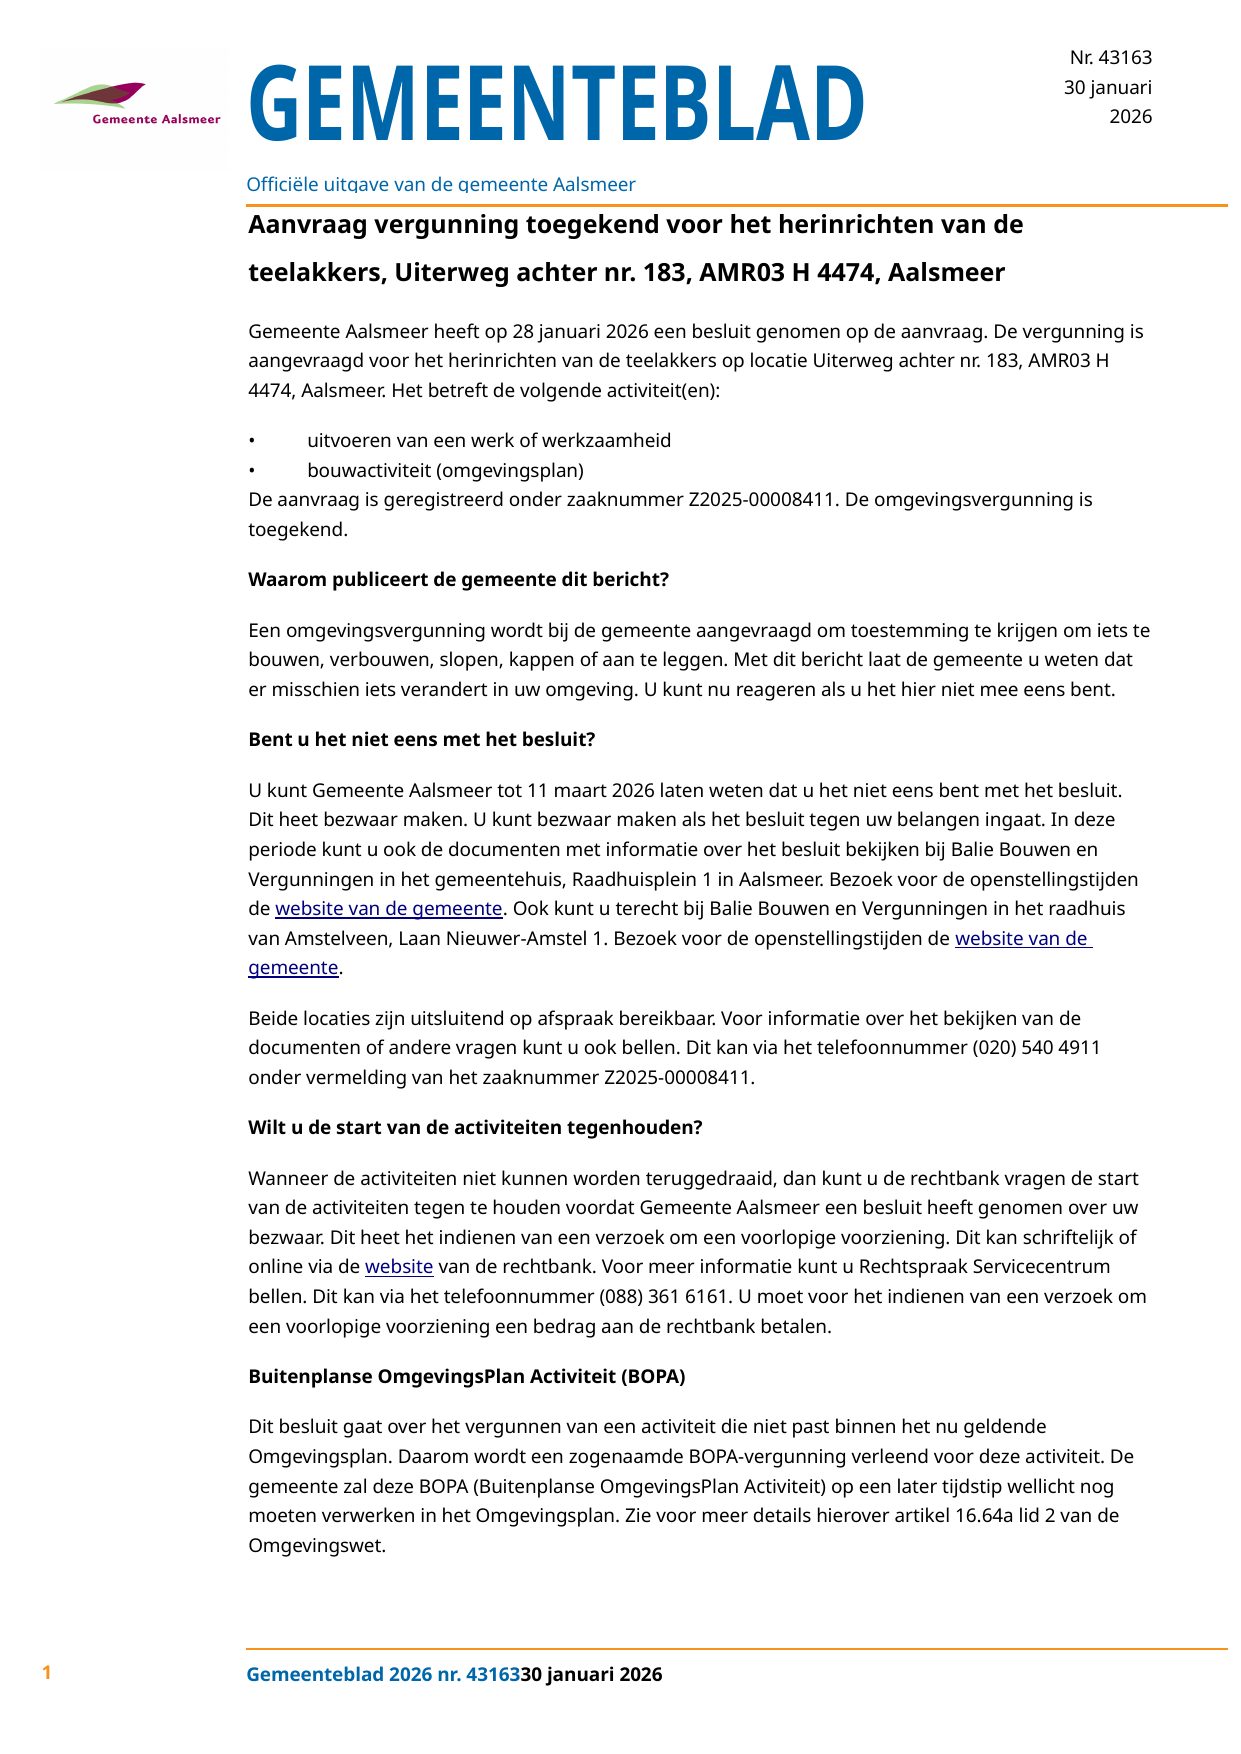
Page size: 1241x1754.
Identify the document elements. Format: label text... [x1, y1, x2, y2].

list uitvoeren van een werk of werkzaamheid [248, 427, 1152, 453]
text De aanvraag is geregistreerd onder zaaknummer Z2025-00008411. De omgevingsvergunning is toegekend. [248, 487, 1152, 542]
text Een omgevingsvergunning wordt bij de gemeente aangevraagd om toestemming te krijgen om iets te bouwen, verbouwen, slopen, kappen of aan te leggen. Met dit bericht laat de gemeente u weten dat er misschien iets verandert in uw omgeving. U kunt nu reageren als u het hier niet mee eens bent. [248, 617, 1152, 702]
text Gemeente Aalsmeer heeft op 28 januari 2026 een besluit genomen op de aanvraag. De vergunning is aangevraagd voor het herinrichten van de teelakkers op locatie Uiterweg achter nr. 183, AMR03 H 4474, Aalsmeer. Het betreft de volgende activiteit(en): [248, 318, 1152, 403]
text Wanneer de activiteiten niet kunnen worden teruggedraaid, dan kunt u de rechtbank vragen de start van de activiteiten tegen te houden voordat Gemeente Aalsmeer een besluit heeft genomen over uw bezwaar. Dit heet het indienen van een verzoek om een voorlopige voorziening. Dit kan schriftelijk of online via de website van de rechtbank. Voor meer informatie kunt u Rechtspraak Servicecentrum bellen. Dit kan via het telefoonnummer (088) 361 6161. U moet voor het indienen van een verzoek om een voorlopige voorziening een bedrag aan de rechtbank betalen. [248, 1165, 1152, 1339]
text Wilt u de start van de activiteiten tegenhouden? [248, 1114, 1152, 1140]
text Waarom publiceert de gemeente dit bericht? [248, 567, 1152, 592]
text Bent u het niet eens met het besluit? [248, 727, 1152, 752]
text Beide locaties zijn uitsluitend op afspraak bereikbaar. Voor informatie over het bekijken van de documenten of andere vragen kunt u ook bellen. Dit kan via het telefoonnummer (020) 540 4911 onder vermelding van het zaaknummer Z2025-00008411. [248, 1005, 1152, 1090]
text U kunt Gemeente Aalsmeer tot 11 maart 2026 laten weten dat u het niet eens bent met het besluit. Dit heet bezwaar maken. U kunt bezwaar maken als het besluit tegen uw belangen ingaat. In deze periode kunt u ook de documenten met informatie over het besluit bekijken bij Balie Bouwen en Vergunningen in het gemeentehuis, Raadhuisplein 1 in Aalsmeer. Bezoek voor de openstellingstijden de website van de gemeente. Ook kunt u terecht bij Balie Bouwen en Vergunningen in het raadhuis van Amstelveen, Laan Nieuwer-Amstel 1. Bezoek voor de openstellingstijden de website van de gemeente. [248, 777, 1152, 980]
text Buitenplanse OmgevingsPlan Activiteit (BOPA) [248, 1363, 1152, 1389]
text Aanvraag vergunning toegekend voor het herinrichten van de teelakkers, Uiterweg achter nr. 183, AMR03 H 4474, Aalsmeer [248, 207, 1152, 288]
picture [41, 47, 231, 172]
text Dit besluit gaat over het vergunnen van een activiteit die niet past binnen het nu geldende Omgevingsplan. Daarom wordt een zogenaamde BOPA-vergunning verleend voor deze activiteit. De gemeente zal deze BOPA (Buitenplanse OmgevingsPlan Activiteit) op een later tijdstip wellicht nog moeten verwerken in het Omgevingsplan. Zie voor meer details hierover artikel 16.64a lid 2 van de Omgevingswet. [248, 1414, 1152, 1558]
list bouwactiviteit (omgevingsplan) [248, 457, 1152, 483]
